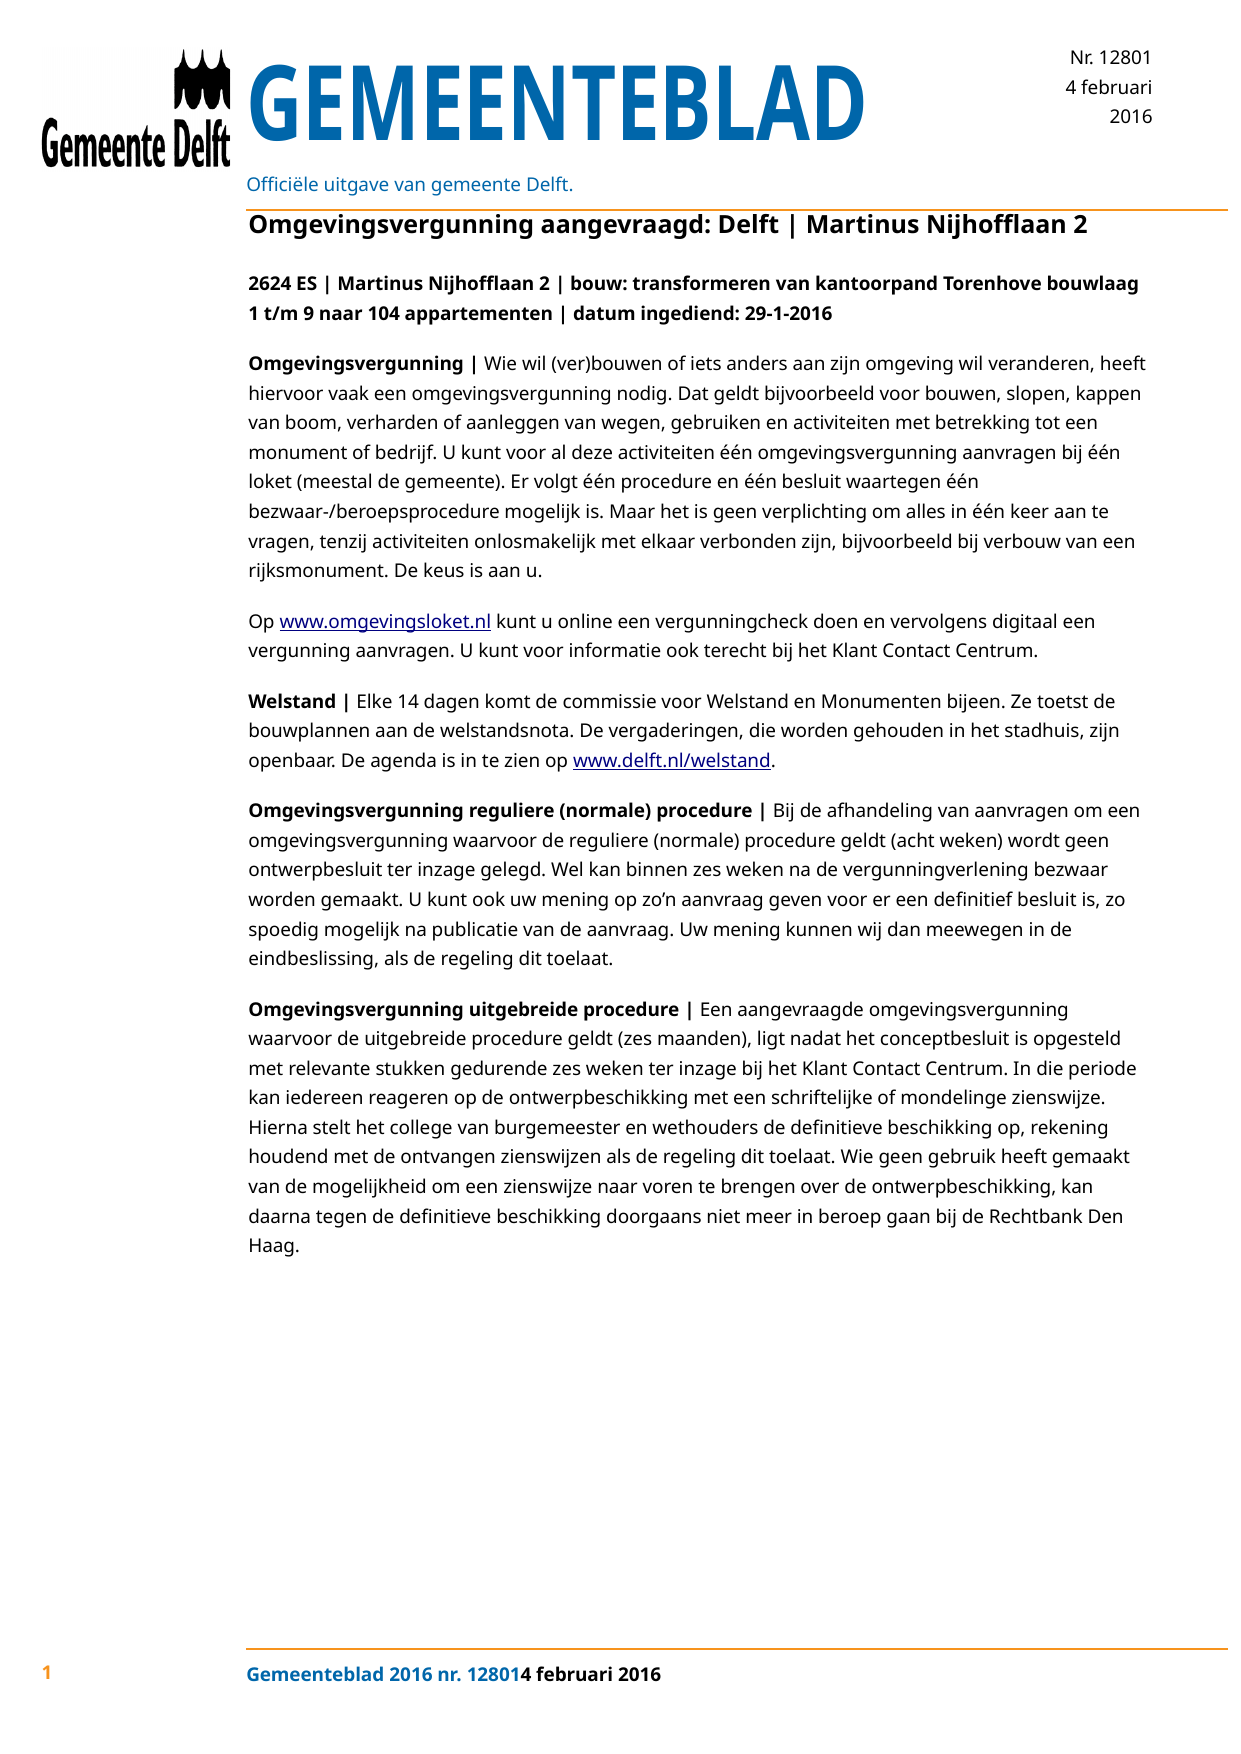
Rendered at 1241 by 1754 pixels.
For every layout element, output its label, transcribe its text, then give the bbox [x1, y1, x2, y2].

text Omgevingsvergunning aangevraagd: Delft | Martinus Nijhofflaan 2 [248, 211, 1152, 241]
text 2624 ES | Martinus Nijhofflaan 2 | bouw: transformeren van kantoorpand Torenhove bouwlaag 1 t/m 9 naar 104 appartementen | datum ingediend: 29-1-2016 [248, 270, 1152, 326]
text Omgevingsvergunning | Wie wil (ver)bouwen of iets anders aan zijn omgeving wil veranderen, heeft hiervoor vaak een omgevingsvergunning nodig. Dat geldt bijvoorbeeld voor bouwen, slopen, kappen van boom, verharden of aanleggen van wegen, gebruiken en activiteiten met betrekking tot een monument of bedrijf. U kunt voor al deze activiteiten één omgevingsvergunning aanvragen bij één loket (meestal de gemeente). Er volgt één procedure en één besluit waartegen één bezwaar-/beroepsprocedure mogelijk is. Maar het is geen verplichting om alles in één keer aan te vragen, tenzij activiteiten onlosmakelijk met elkaar verbonden zijn, bijvoorbeeld bij verbouw van een rijksmonument. De keus is aan u. [248, 350, 1152, 583]
text Op www.omgevingsloket.nl kunt u online een vergunningcheck doen en vervolgens digitaal een vergunning aanvragen. U kunt voor informatie ook terecht bij het Klant Contact Centrum. [248, 608, 1152, 663]
picture [41, 47, 231, 172]
text Welstand | Elke 14 dagen komt de commissie voor Welstand en Monumenten bijeen. Ze toetst de bouwplannen aan de welstandsnota. De vergaderingen, die worden gehouden in het stadhuis, zijn openbaar. De agenda is in te zien op www.delft.nl/welstand. [248, 688, 1152, 773]
text Omgevingsvergunning reguliere (normale) procedure | Bij de afhandeling van aanvragen om een omgevingsvergunning waarvoor de reguliere (normale) procedure geldt (acht weken) wordt geen ontwerpbesluit ter inzage gelegd. Wel kan binnen zes weken na de vergunningverlening bezwaar worden gemaakt. U kunt ook uw mening op zo’n aanvraag geven voor er een definitief besluit is, zo spoedig mogelijk na publicatie van de aanvraag. Uw mening kunnen wij dan meewegen in de eindbeslissing, als de regeling dit toelaat. [248, 797, 1152, 971]
text Omgevingsvergunning uitgebreide procedure | Een aangevraagde omgevingsvergunning waarvoor de uitgebreide procedure geldt (zes maanden), ligt nadat het conceptbesluit is opgesteld met relevante stukken gedurende zes weken ter inzage bij het Klant Contact Centrum. In die periode kan iedereen reageren op de ontwerpbeschikking met een schriftelijke of mondelinge zienswijze. Hierna stelt het college van burgemeester en wethouders de definitieve beschikking op, rekening houdend met de ontvangen zienswijzen als de regeling dit toelaat. Wie geen gebruik heeft gemaakt van de mogelijkheid om een zienswijze naar voren te brengen over de ontwerpbeschikking, kan daarna tegen de definitieve beschikking doorgaans niet meer in beroep gaan bij de Rechtbank Den Haag. [248, 996, 1152, 1258]
